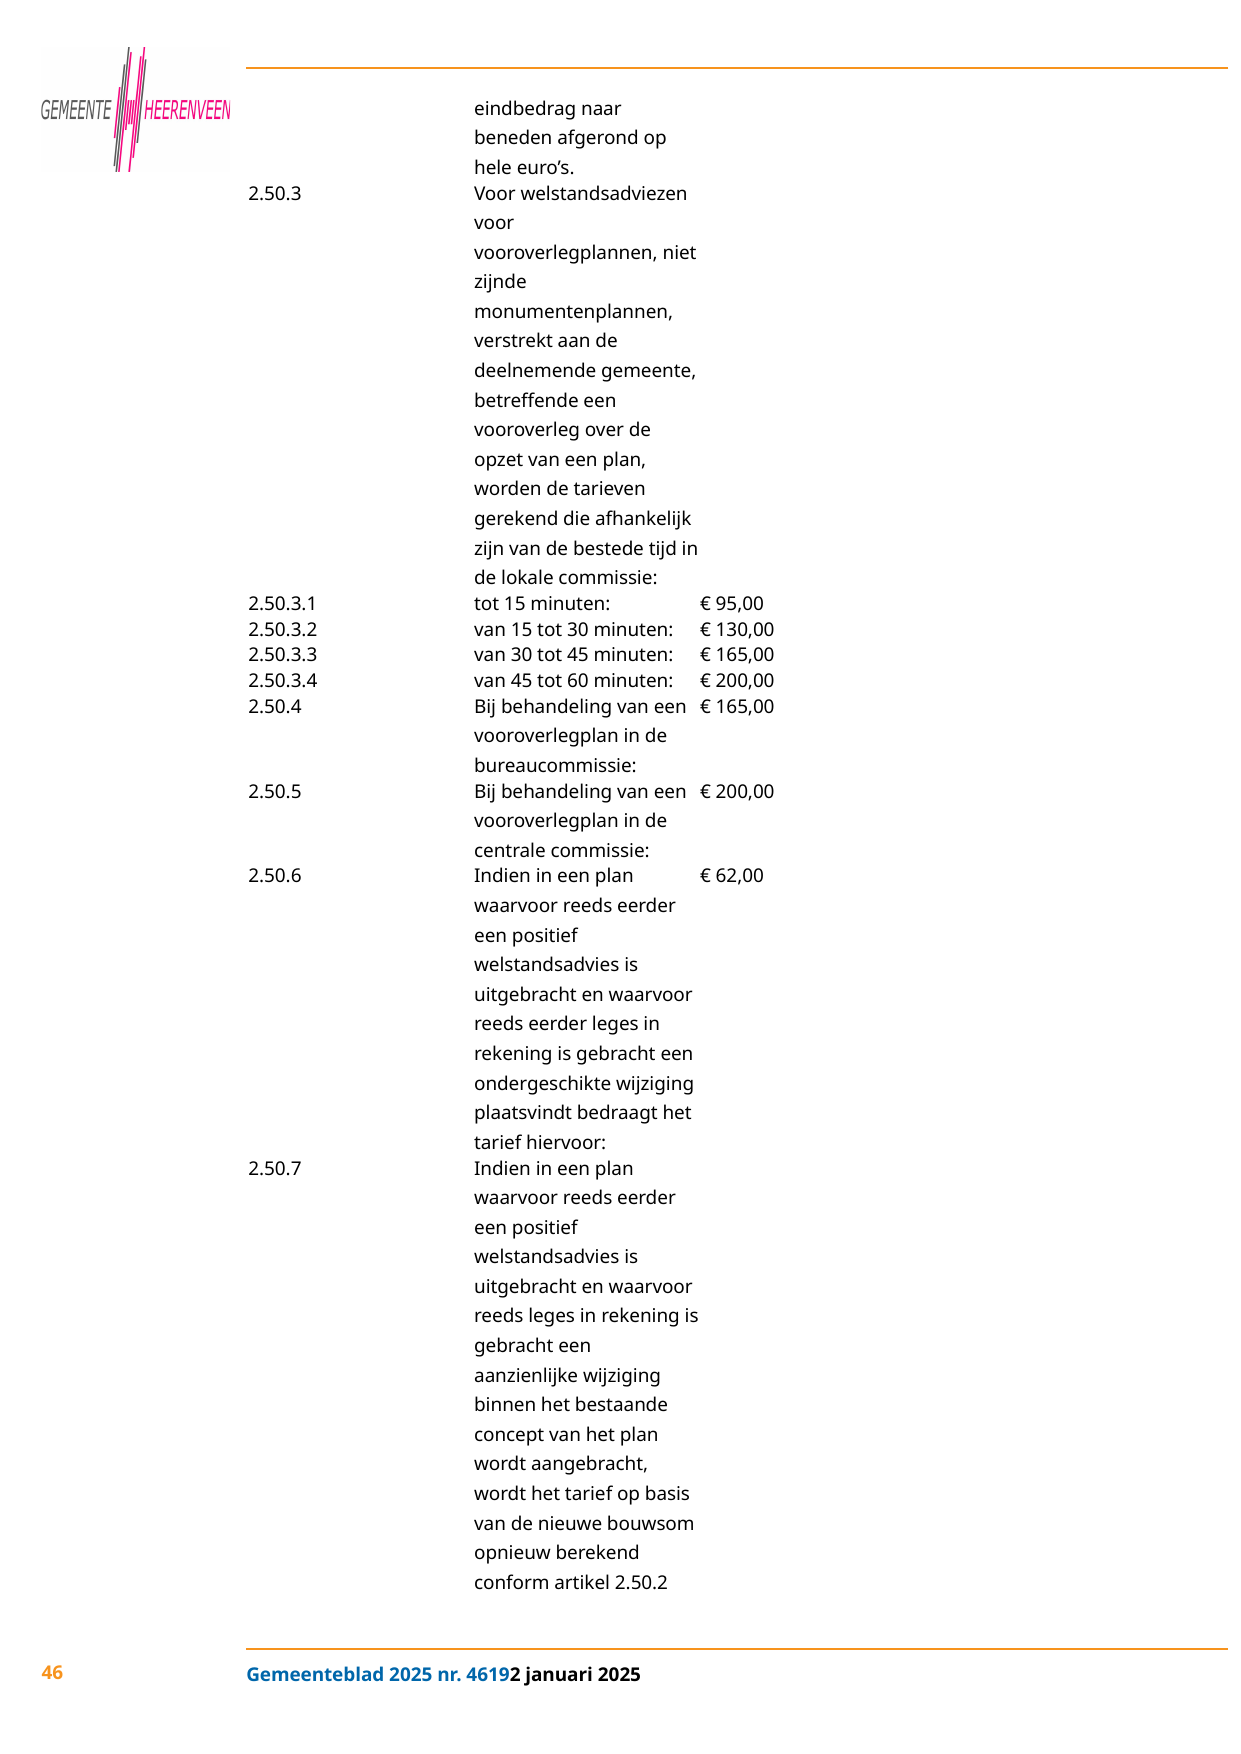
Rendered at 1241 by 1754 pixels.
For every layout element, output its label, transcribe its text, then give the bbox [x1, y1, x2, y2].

table_cell 2.50.7 [248, 1155, 474, 1594]
table_cell [700, 1155, 926, 1594]
table_cell 2.50.6 [248, 863, 474, 1155]
table_cell eindbedrag naar beneden afgerond op hele euro’s. [474, 95, 700, 180]
picture [41, 47, 231, 172]
table_cell [248, 95, 474, 180]
table_cell € 130,00 [700, 616, 926, 641]
table_cell Voor welstandsadviezen voor vooroverlegplannen, niet zijnde monumentenplannen, verstrekt aan de deelnemende gemeente, betreffende een vooroverleg over de opzet van een plan, worden de tarieven gerekend die afhankelijk zijn van de bestede tijd in de lokale commissie: [474, 180, 700, 590]
table_cell 2.50.3.3 [248, 641, 474, 667]
table_cell 2.50.4 [248, 693, 474, 778]
table_cell [926, 1155, 1152, 1594]
table_cell € 200,00 [700, 667, 926, 693]
table_cell [926, 778, 1152, 863]
table_cell Bij behandeling van een vooroverlegplan in de centrale commissie: [474, 778, 700, 863]
table_cell € 200,00 [700, 778, 926, 863]
table_cell Indien in een plan waarvoor reeds eerder een positief welstandsadvies is uitgebracht en waarvoor reeds eerder leges in rekening is gebracht een ondergeschikte wijziging plaatsvindt bedraagt het tarief hiervoor: [474, 863, 700, 1155]
table_cell van 45 tot 60 minuten: [474, 667, 700, 693]
table_cell [700, 180, 926, 590]
table_cell 2.50.3.4 [248, 667, 474, 693]
table_cell [926, 641, 1152, 667]
table_cell [926, 863, 1152, 1155]
table_cell 2.50.3.1 [248, 590, 474, 616]
table_cell € 165,00 [700, 641, 926, 667]
table_cell 2.50.3 [248, 180, 474, 590]
table_cell van 30 tot 45 minuten: [474, 641, 700, 667]
table_cell [926, 95, 1152, 180]
table_cell van 15 tot 30 minuten: [474, 616, 700, 641]
table_cell [926, 180, 1152, 590]
table_cell [926, 616, 1152, 641]
table_cell € 95,00 [700, 590, 926, 616]
table_cell [926, 667, 1152, 693]
table_cell Bij behandeling van een vooroverlegplan in de bureaucommissie: [474, 693, 700, 778]
table_cell € 165,00 [700, 693, 926, 778]
table_cell [926, 693, 1152, 778]
table_cell [926, 590, 1152, 616]
table_cell 2.50.5 [248, 778, 474, 863]
table_cell tot 15 minuten: [474, 590, 700, 616]
table_cell € 62,00 [700, 863, 926, 1155]
table_cell Indien in een plan waarvoor reeds eerder een positief welstandsadvies is uitgebracht en waarvoor reeds leges in rekening is gebracht een aanzienlijke wijziging binnen het bestaande concept van het plan wordt aangebracht, wordt het tarief op basis van de nieuwe bouwsom opnieuw berekend conform artikel 2.50.2 [474, 1155, 700, 1594]
table_cell 2.50.3.2 [248, 616, 474, 641]
table_cell [700, 95, 926, 180]
